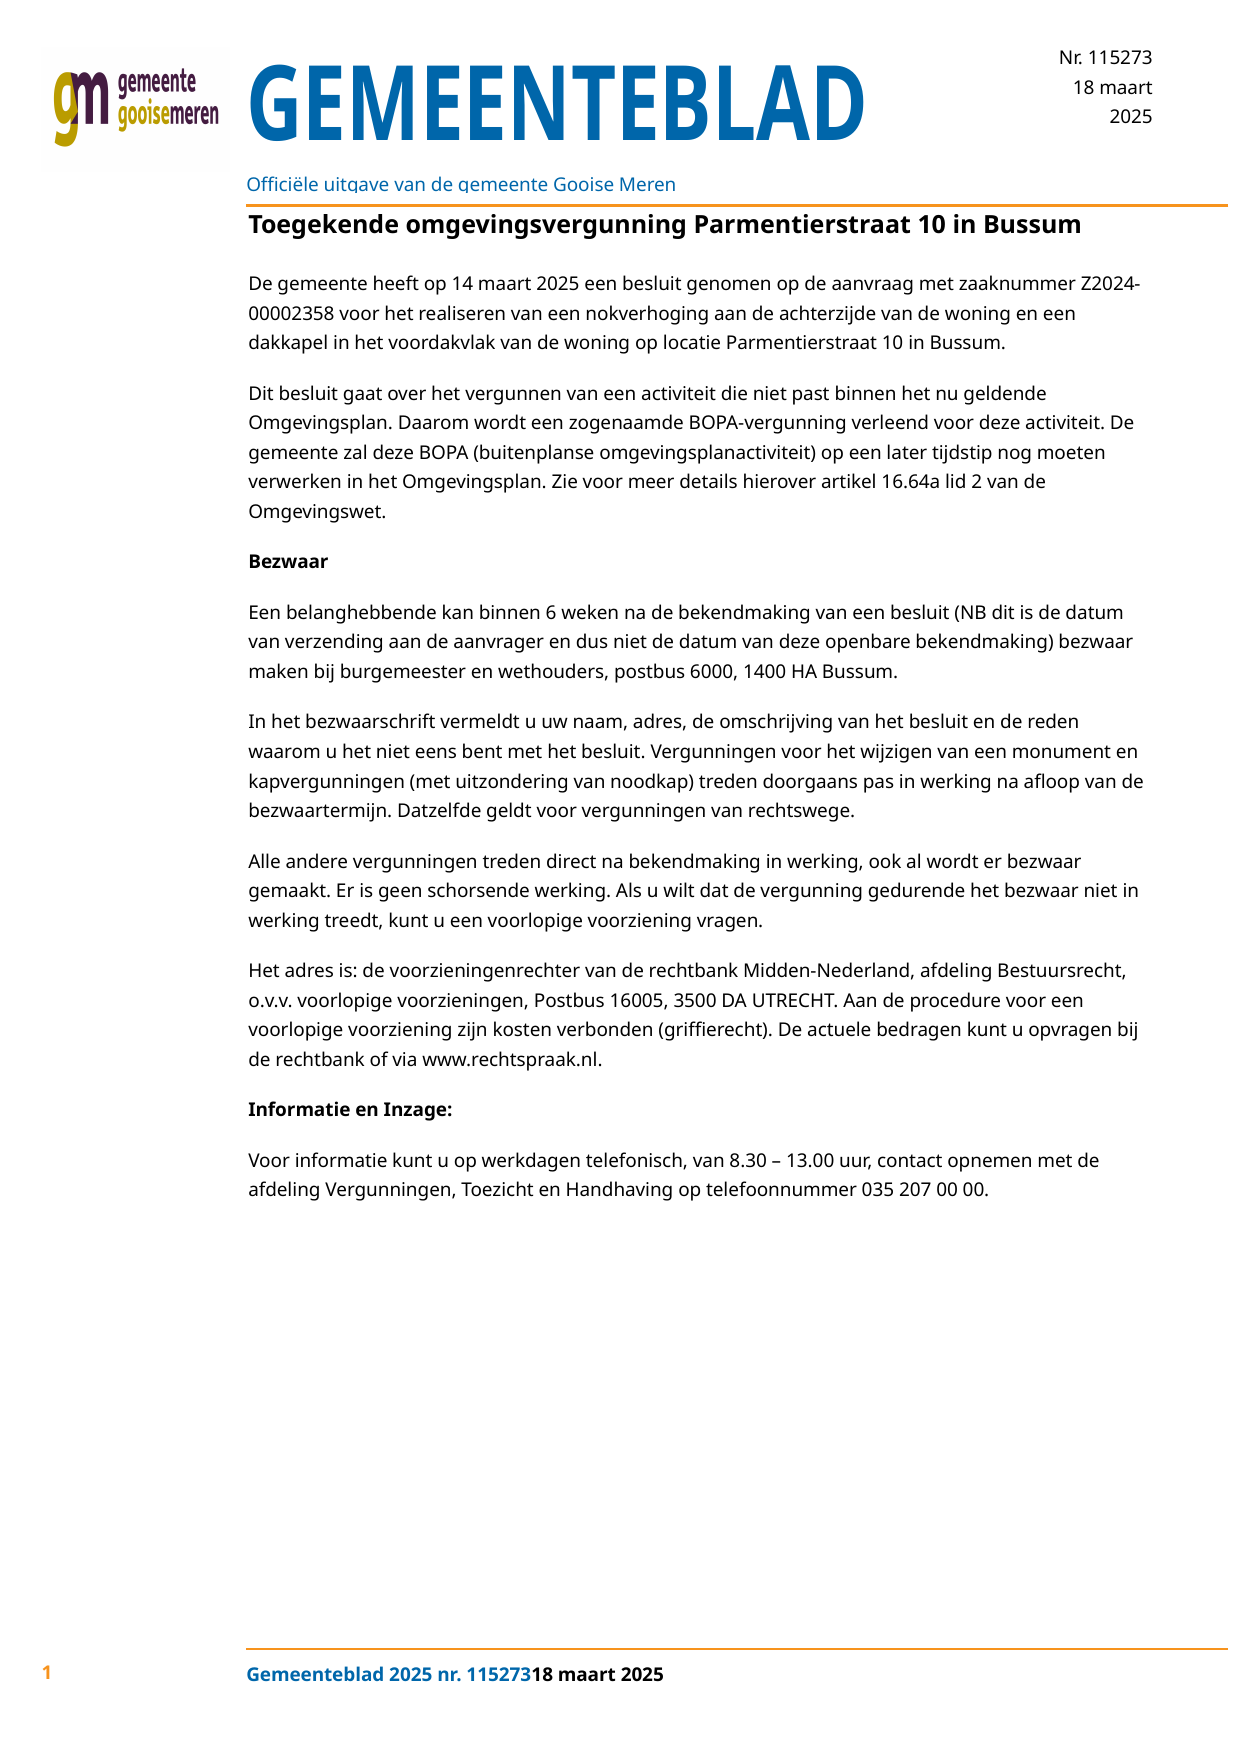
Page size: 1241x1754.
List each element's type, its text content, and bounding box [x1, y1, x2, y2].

text Alle andere vergunningen treden direct na bekendmaking in werking, ook al wordt er bezwaar gemaakt. Er is geen schorsende werking. Als u wilt dat de vergunning gedurende het bezwaar niet in werking treedt, kunt u een voorlopige voorziening vragen. [248, 848, 1152, 933]
text In het bezwaarschrift vermeldt u uw naam, adres, de omschrijving van het besluit en de reden waarom u het niet eens bent met het besluit. Vergunningen voor het wijzigen van een monument en kapvergunningen (met uitzondering van noodkap) treden doorgaans pas in werking na afloop van de bezwaartermijn. Datzelfde geldt voor vergunningen van rechtswege. [248, 709, 1152, 823]
text Bezwaar [248, 549, 1152, 574]
text Dit besluit gaat over het vergunnen van een activiteit die niet past binnen het nu geldende Omgevingsplan. Daarom wordt een zogenaamde BOPA-vergunning verleend voor deze activiteit. De gemeente zal deze BOPA (buitenplanse omgevingsplanactiviteit) op een later tijdstip nog moeten verwerken in het Omgevingsplan. Zie voor meer details hierover artikel 16.64a lid 2 van de Omgevingswet. [248, 380, 1152, 524]
text Een belanghebbende kan binnen 6 weken na de bekendmaking van een besluit (NB dit is de datum van verzending aan de aanvrager en dus niet de datum van deze openbare bekendmaking) bezwaar maken bij burgemeester en wethouders, postbus 6000, 1400 HA Bussum. [248, 599, 1152, 684]
text Voor informatie kunt u op werkdagen telefonisch, van 8.30 – 13.00 uur, contact opnemen met de afdeling Vergunningen, Toezicht en Handhaving op telefoonnummer 035 207 00 00. [248, 1147, 1152, 1202]
text Het adres is: de voorzieningenrechter van de rechtbank Midden-Nederland, afdeling Bestuursrecht, o.v.v. voorlopige voorzieningen, Postbus 16005, 3500 DA UTRECHT. Aan de procedure voor een voorlopige voorziening zijn kosten verbonden (griffierecht). De actuele bedragen kunt u opvragen bij de rechtbank of via www.rechtspraak.nl. [248, 957, 1152, 1072]
text Informatie en Inzage: [248, 1097, 1152, 1122]
text Toegekende omgevingsvergunning Parmentierstraat 10 in Bussum [248, 207, 1152, 241]
picture [41, 47, 231, 172]
text De gemeente heeft op 14 maart 2025 een besluit genomen op de aanvraag met zaaknummer Z2024-00002358 voor het realiseren van een nokverhoging aan de achterzijde van de woning en een dakkapel in het voordakvlak van de woning op locatie Parmentierstraat 10 in Bussum. [248, 270, 1152, 355]
